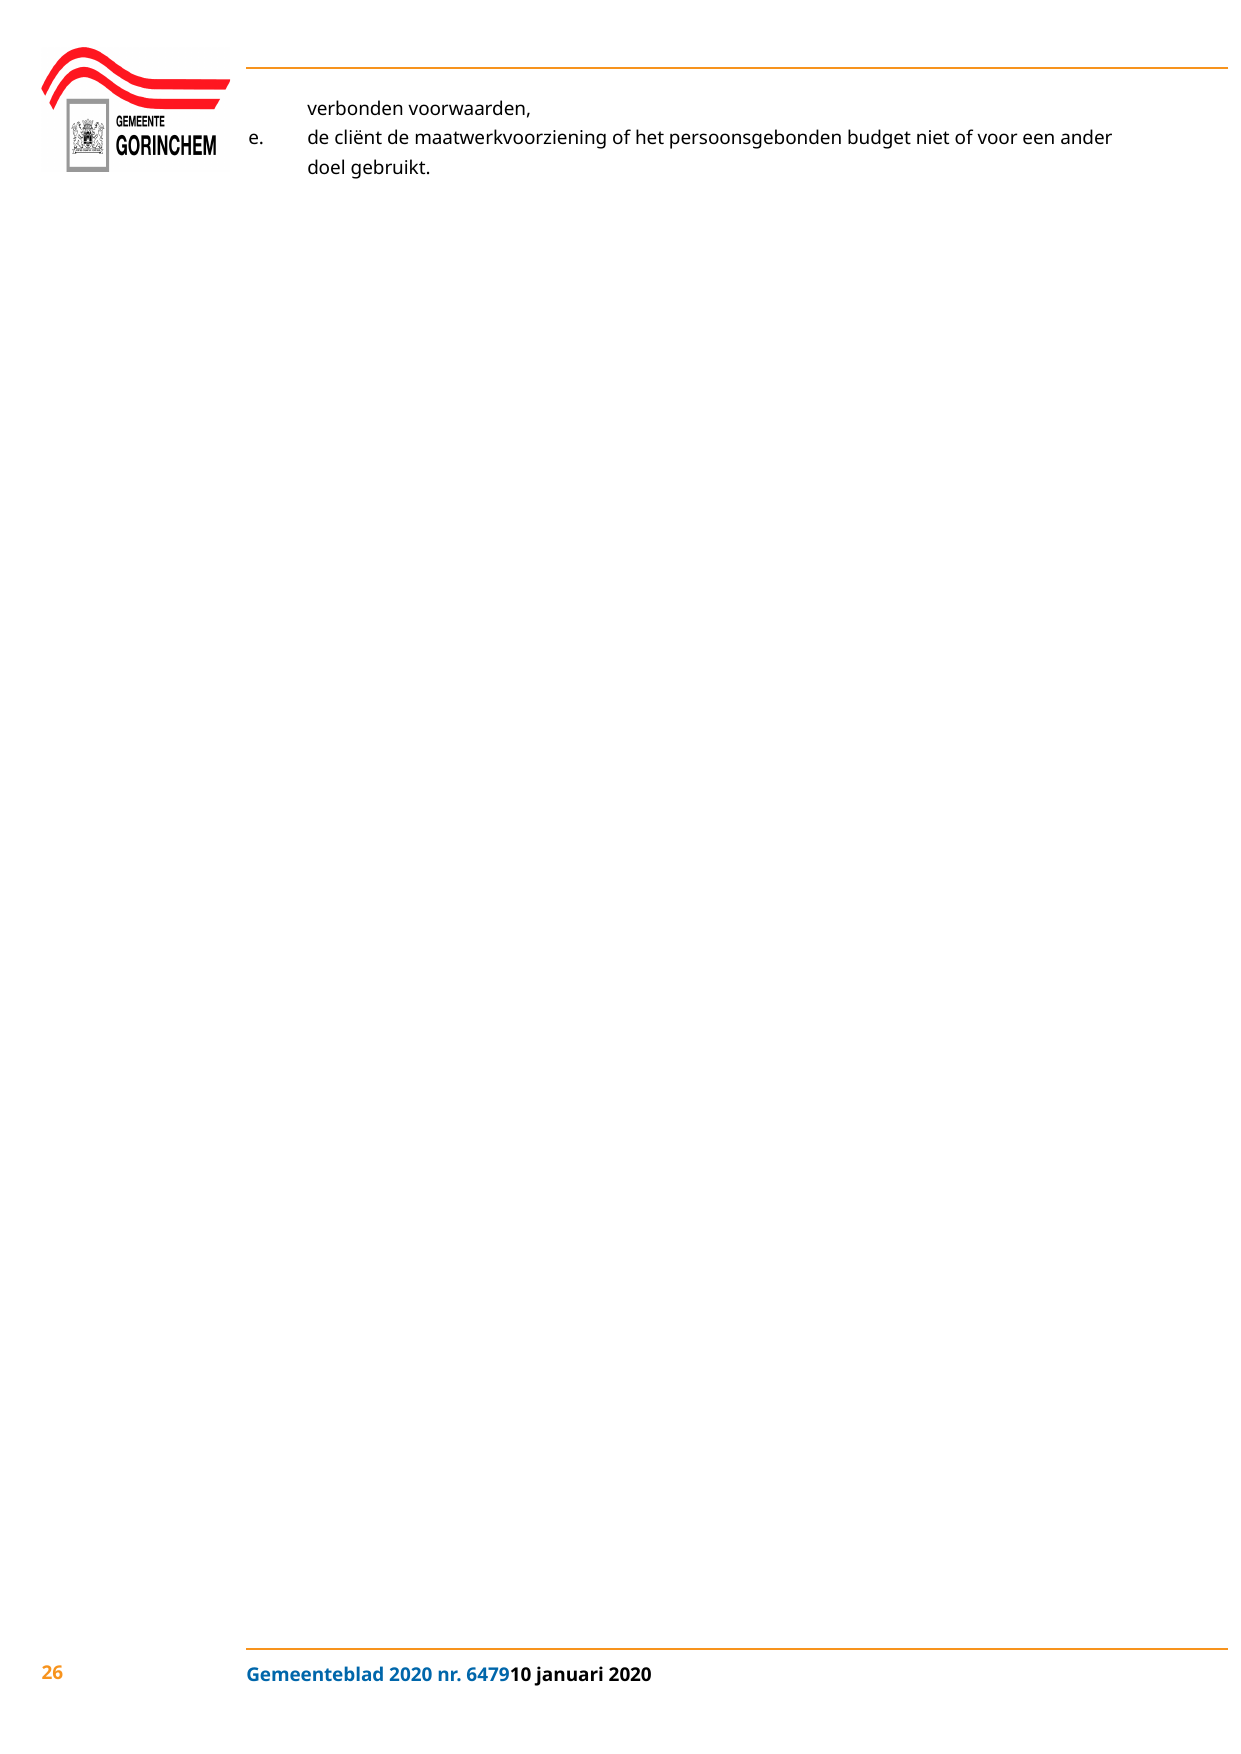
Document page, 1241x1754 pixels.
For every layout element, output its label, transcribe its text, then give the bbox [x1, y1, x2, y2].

list verbonden voorwaarden, [248, 95, 1152, 121]
list de cliënt de maatwerkvoorziening of het persoonsgebonden budget niet of voor een ander doel gebruikt. [248, 124, 1152, 180]
picture [41, 47, 231, 172]
